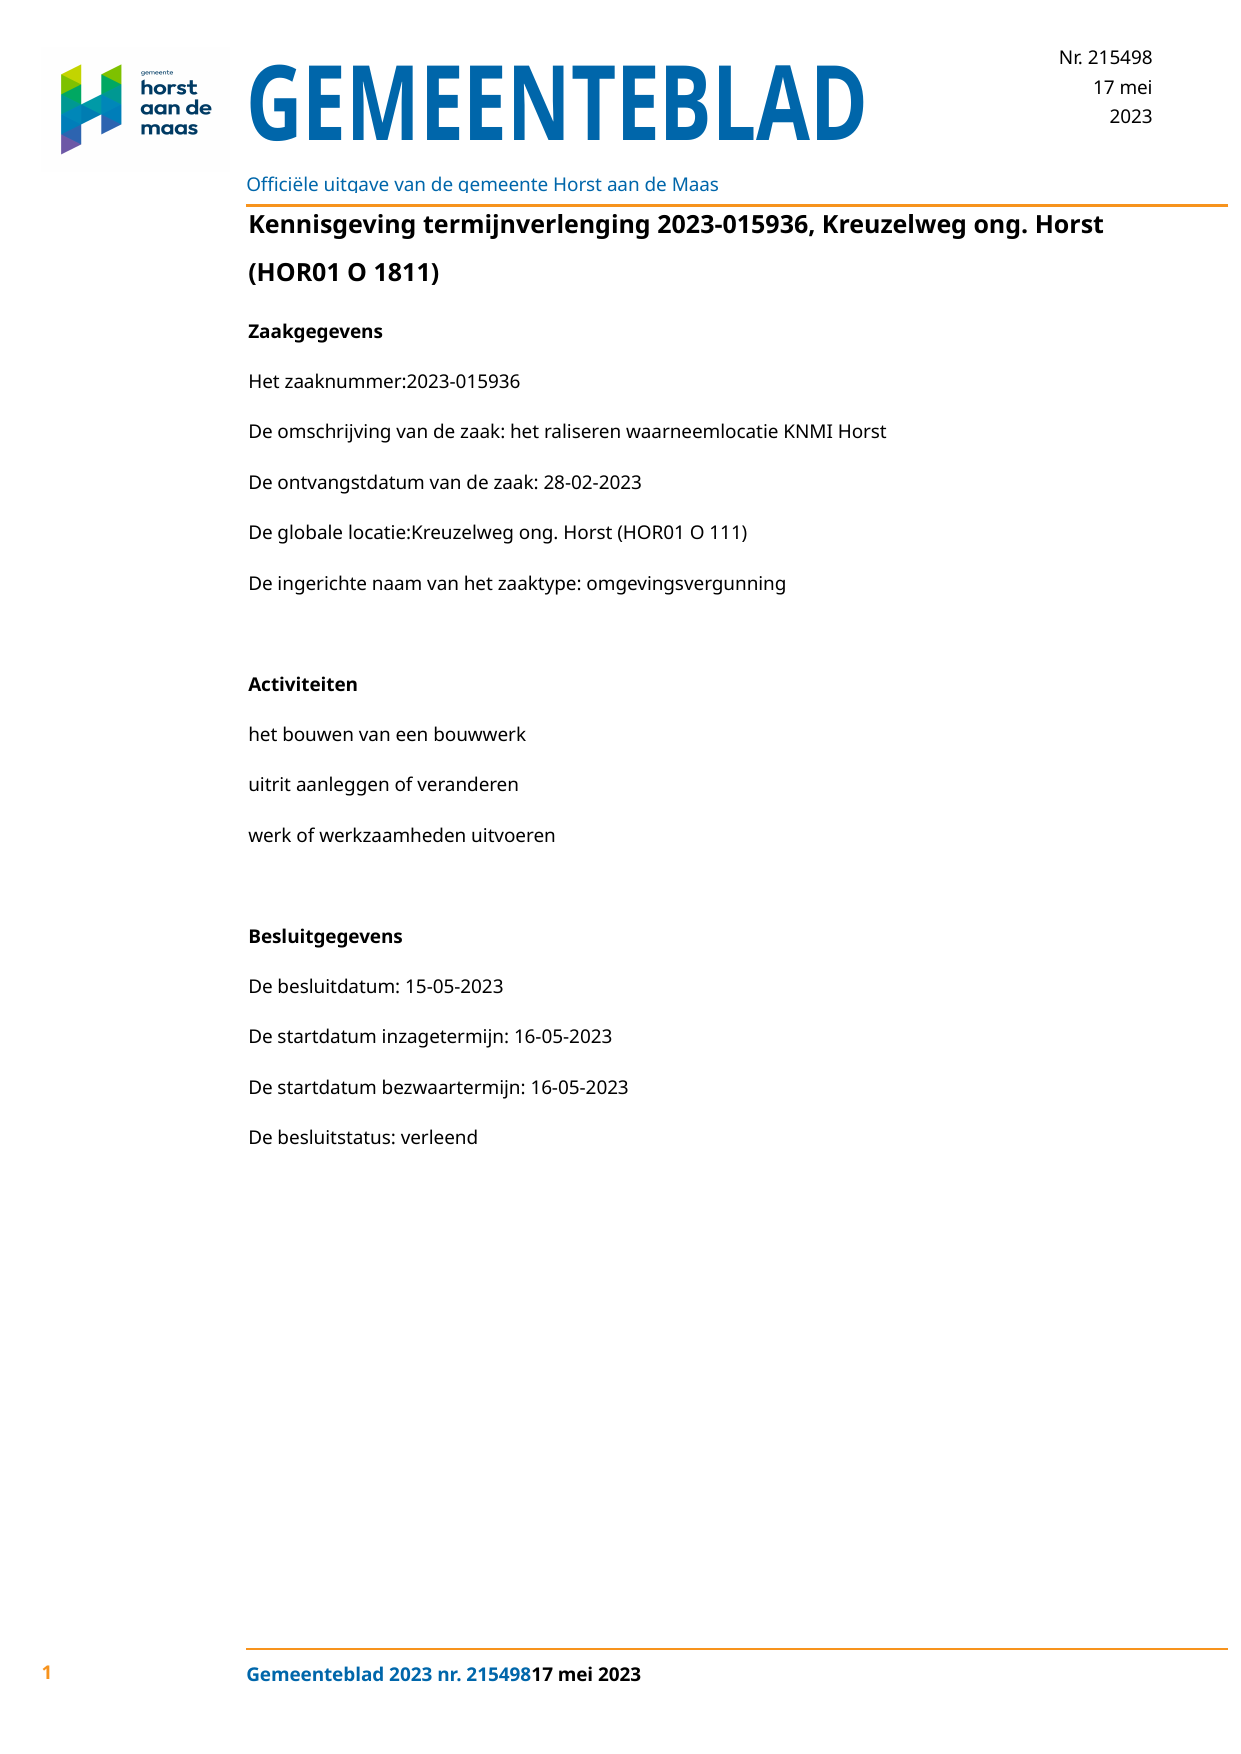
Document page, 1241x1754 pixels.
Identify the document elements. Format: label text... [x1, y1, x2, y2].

text De besluitdatum: 15-05-2023 [248, 973, 1152, 999]
text De besluitstatus: verleend [248, 1124, 1152, 1150]
text Activiteiten [248, 671, 1152, 697]
text De globale locatie:Kreuzelweg ong. Horst (HOR01 O 111) [248, 519, 1152, 545]
text Zaakgegevens [248, 318, 1152, 344]
text De ingerichte naam van het zaaktype: omgevingsvergunning [248, 570, 1152, 596]
text uitrit aanleggen of veranderen [248, 772, 1152, 797]
text werk of werkzaamheden uitvoeren [248, 822, 1152, 848]
text De startdatum bezwaartermijn: 16-05-2023 [248, 1074, 1152, 1100]
text Besluitgegevens [248, 923, 1152, 949]
text Kennisgeving termijnverlenging 2023-015936, Kreuzelweg ong. Horst (HOR01 O 1811) [248, 207, 1152, 288]
text het bouwen van een bouwwerk [248, 721, 1152, 747]
text De startdatum inzagetermijn: 16-05-2023 [248, 1024, 1152, 1049]
text De ontvangstdatum van de zaak: 28-02-2023 [248, 469, 1152, 495]
picture [41, 47, 231, 172]
text De omschrijving van de zaak: het raliseren waarneemlocatie KNMI Horst [248, 419, 1152, 444]
text Het zaaknummer:2023-015936 [248, 368, 1152, 394]
